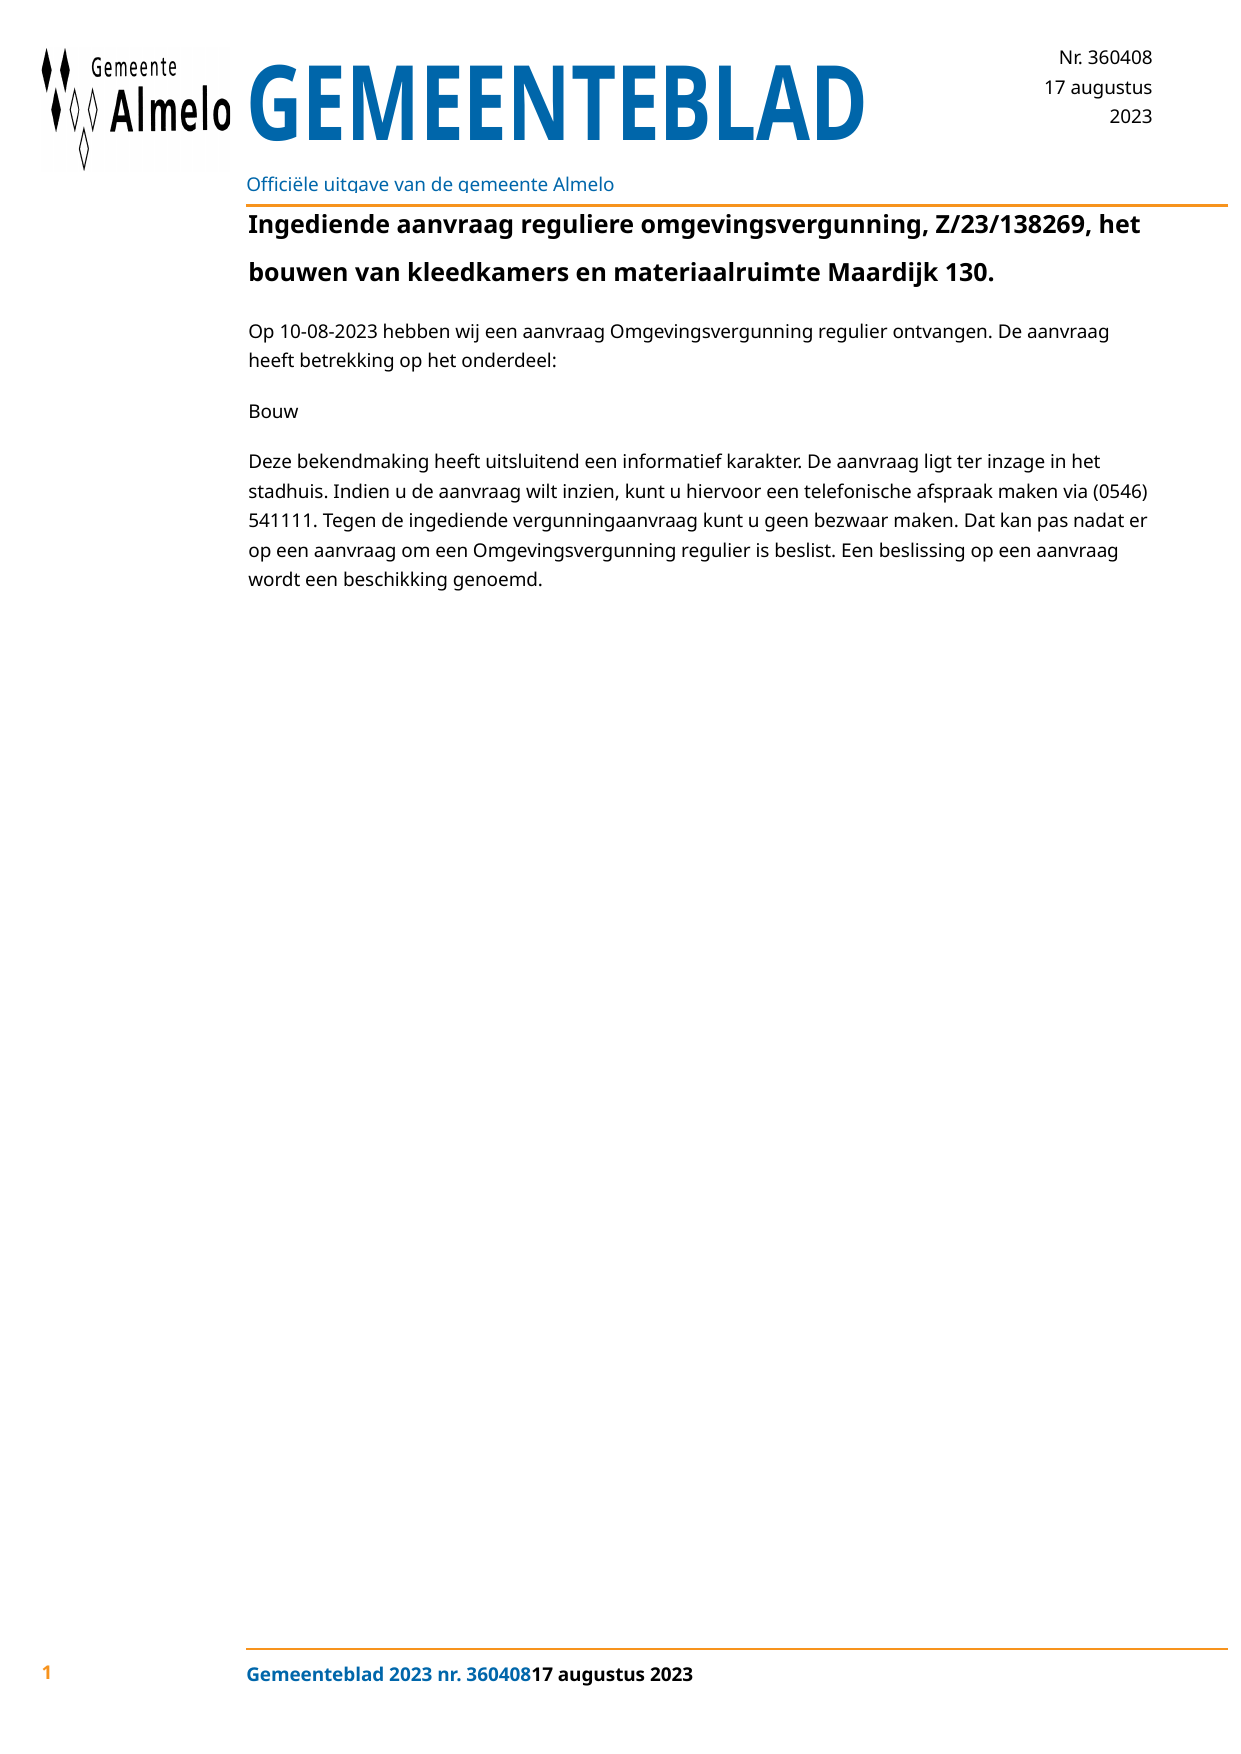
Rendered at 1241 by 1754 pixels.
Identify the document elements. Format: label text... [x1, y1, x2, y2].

text Ingediende aanvraag reguliere omgevingsvergunning, Z/23/138269, het bouwen van kleedkamers en materiaalruimte Maardijk 130. [248, 207, 1152, 288]
text Bouw [248, 398, 1152, 424]
text Deze bekendmaking heeft uitsluitend een informatief karakter. De aanvraag ligt ter inzage in het stadhuis. Indien u de aanvraag wilt inzien, kunt u hiervoor een telefonische afspraak maken via (0546) 541111. Tegen de ingediende vergunningaanvraag kunt u geen bezwaar maken. Dat kan pas nadat er op een aanvraag om een Omgevingsvergunning regulier is beslist. Een beslissing op een aanvraag wordt een beschikking genoemd. [248, 448, 1152, 592]
text Op 10-08-2023 hebben wij een aanvraag Omgevingsvergunning regulier ontvangen. De aanvraag heeft betrekking op het onderdeel: [248, 318, 1152, 373]
picture [41, 47, 231, 172]
